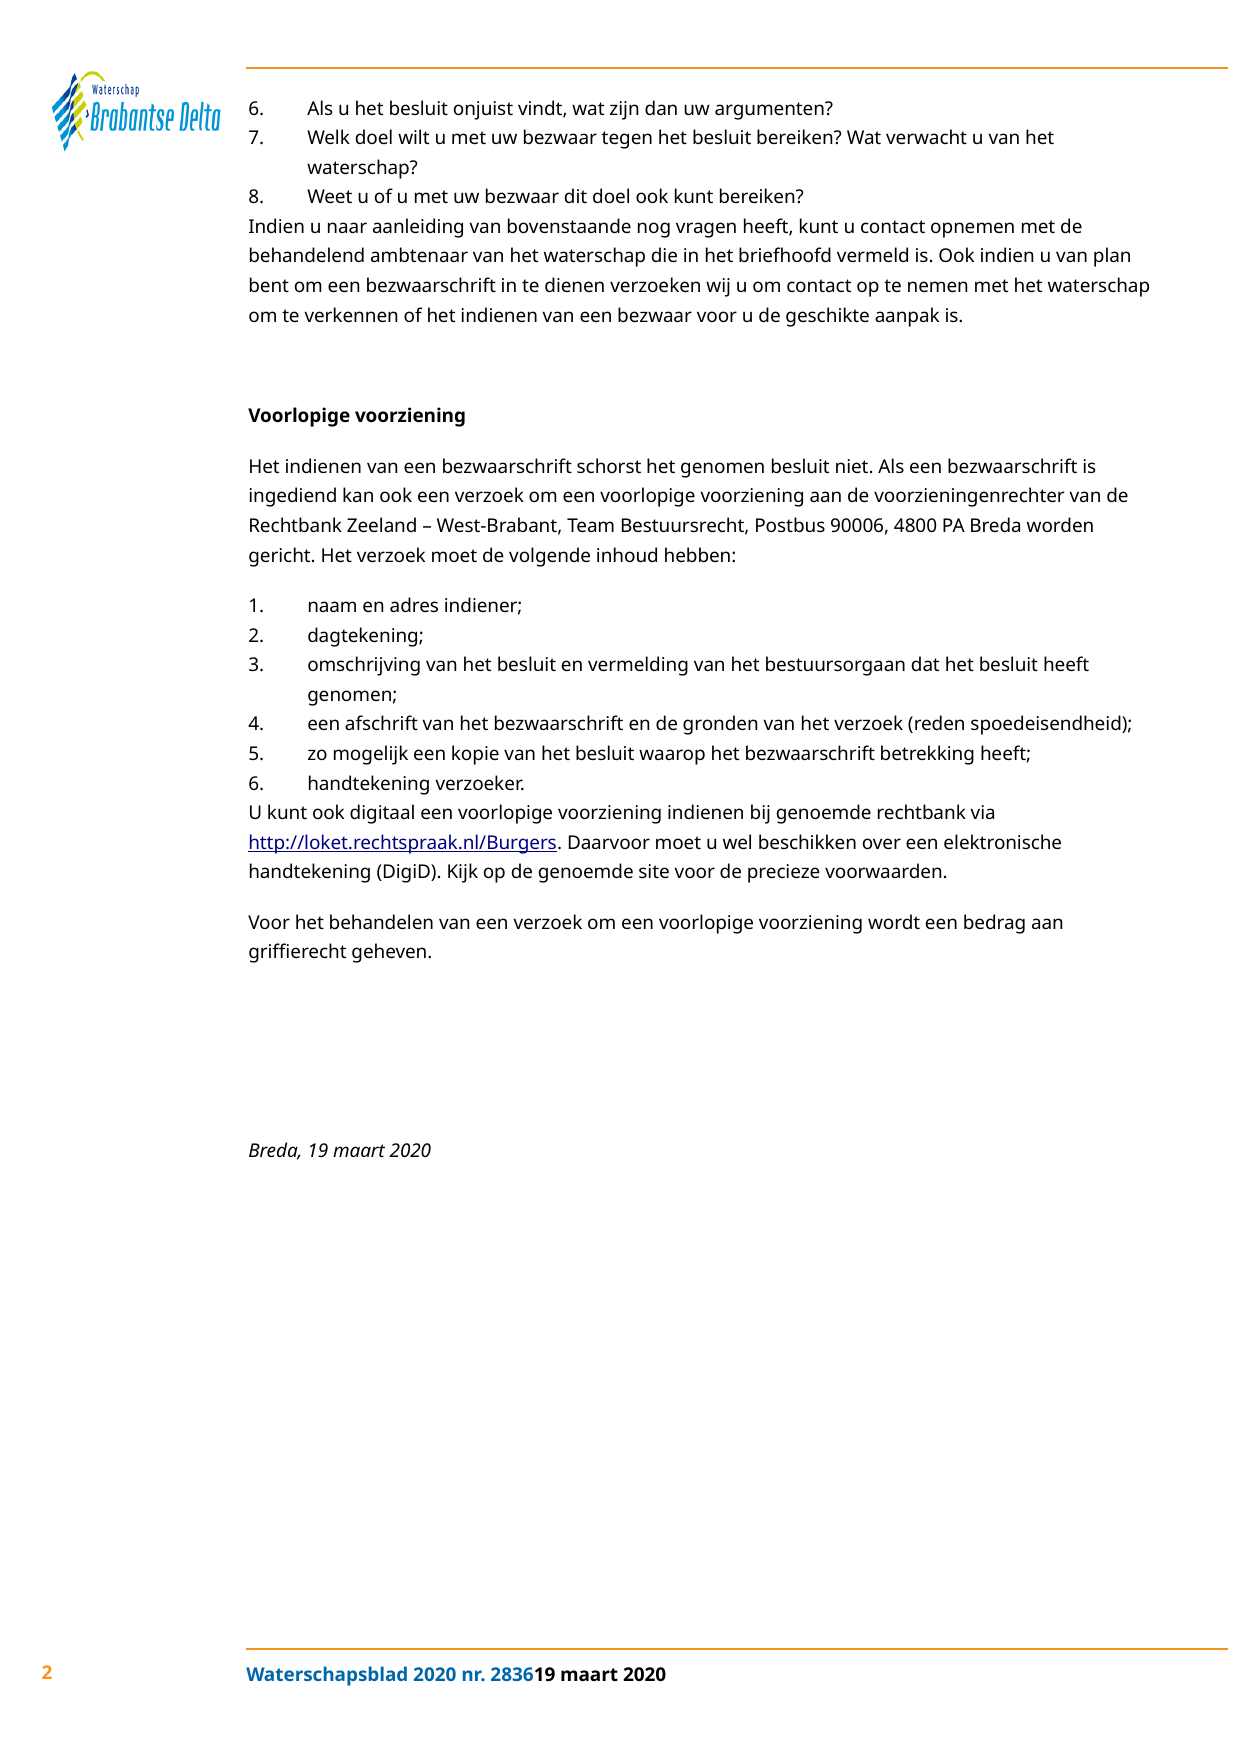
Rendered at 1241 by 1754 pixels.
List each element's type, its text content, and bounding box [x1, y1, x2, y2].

text Het indienen van een bezwaarschrift schorst het genomen besluit niet. Als een bezwaarschrift is ingediend kan ook een verzoek om een voorlopige voorziening aan de voorzieningenrechter van de Rechtbank Zeeland – West-Brabant, Team Bestuursrecht, Postbus 90006, 4800 PA Breda worden gericht. Het verzoek moet de volgende inhoud hebben: [248, 453, 1152, 568]
list een afschrift van het bezwaarschrift en de gronden van het verzoek (reden spoedeisendheid); [248, 711, 1152, 736]
list dagtekening; [248, 622, 1152, 648]
list naam en adres indiener; [248, 592, 1152, 618]
list Weet u of u met uw bezwaar dit doel ook kunt bereiken? [248, 183, 1152, 209]
list handtekening verzoeker. [248, 770, 1152, 796]
text U kunt ook digitaal een voorlopige voorziening indienen bij genoemde rechtbank via http://loket.rechtspraak.nl/Burgers. Daarvoor moet u wel beschikken over een elektronische handtekening (DigiD). Kijk op de genoemde site voor de precieze voorwaarden. [248, 799, 1152, 884]
text Voor het behandelen van een verzoek om een voorlopige voorziening wordt een bedrag aan griffierecht geheven. [248, 909, 1152, 964]
text Breda, 19 maart 2020 [248, 1138, 1152, 1163]
picture [41, 47, 231, 172]
list Welk doel wilt u met uw bezwaar tegen het besluit bereiken? Wat verwacht u van het waterschap? [248, 124, 1152, 180]
list zo mogelijk een kopie van het besluit waarop het bezwaarschrift betrekking heeft; [248, 740, 1152, 766]
text Voorlopige voorziening [248, 403, 1152, 428]
list omschrijving van het besluit en vermelding van het bestuursorgaan dat het besluit heeft genomen; [248, 651, 1152, 707]
text Indien u naar aanleiding van bovenstaande nog vragen heeft, kunt u contact opnemen met de behandelend ambtenaar van het waterschap die in het briefhoofd vermeld is. Ook indien u van plan bent om een bezwaarschrift in te dienen verzoeken wij u om contact op te nemen met het waterschap om te verkennen of het indienen van een bezwaar voor u de geschikte aanpak is. [248, 213, 1152, 328]
list Als u het besluit onjuist vindt, wat zijn dan uw argumenten? [248, 95, 1152, 121]
